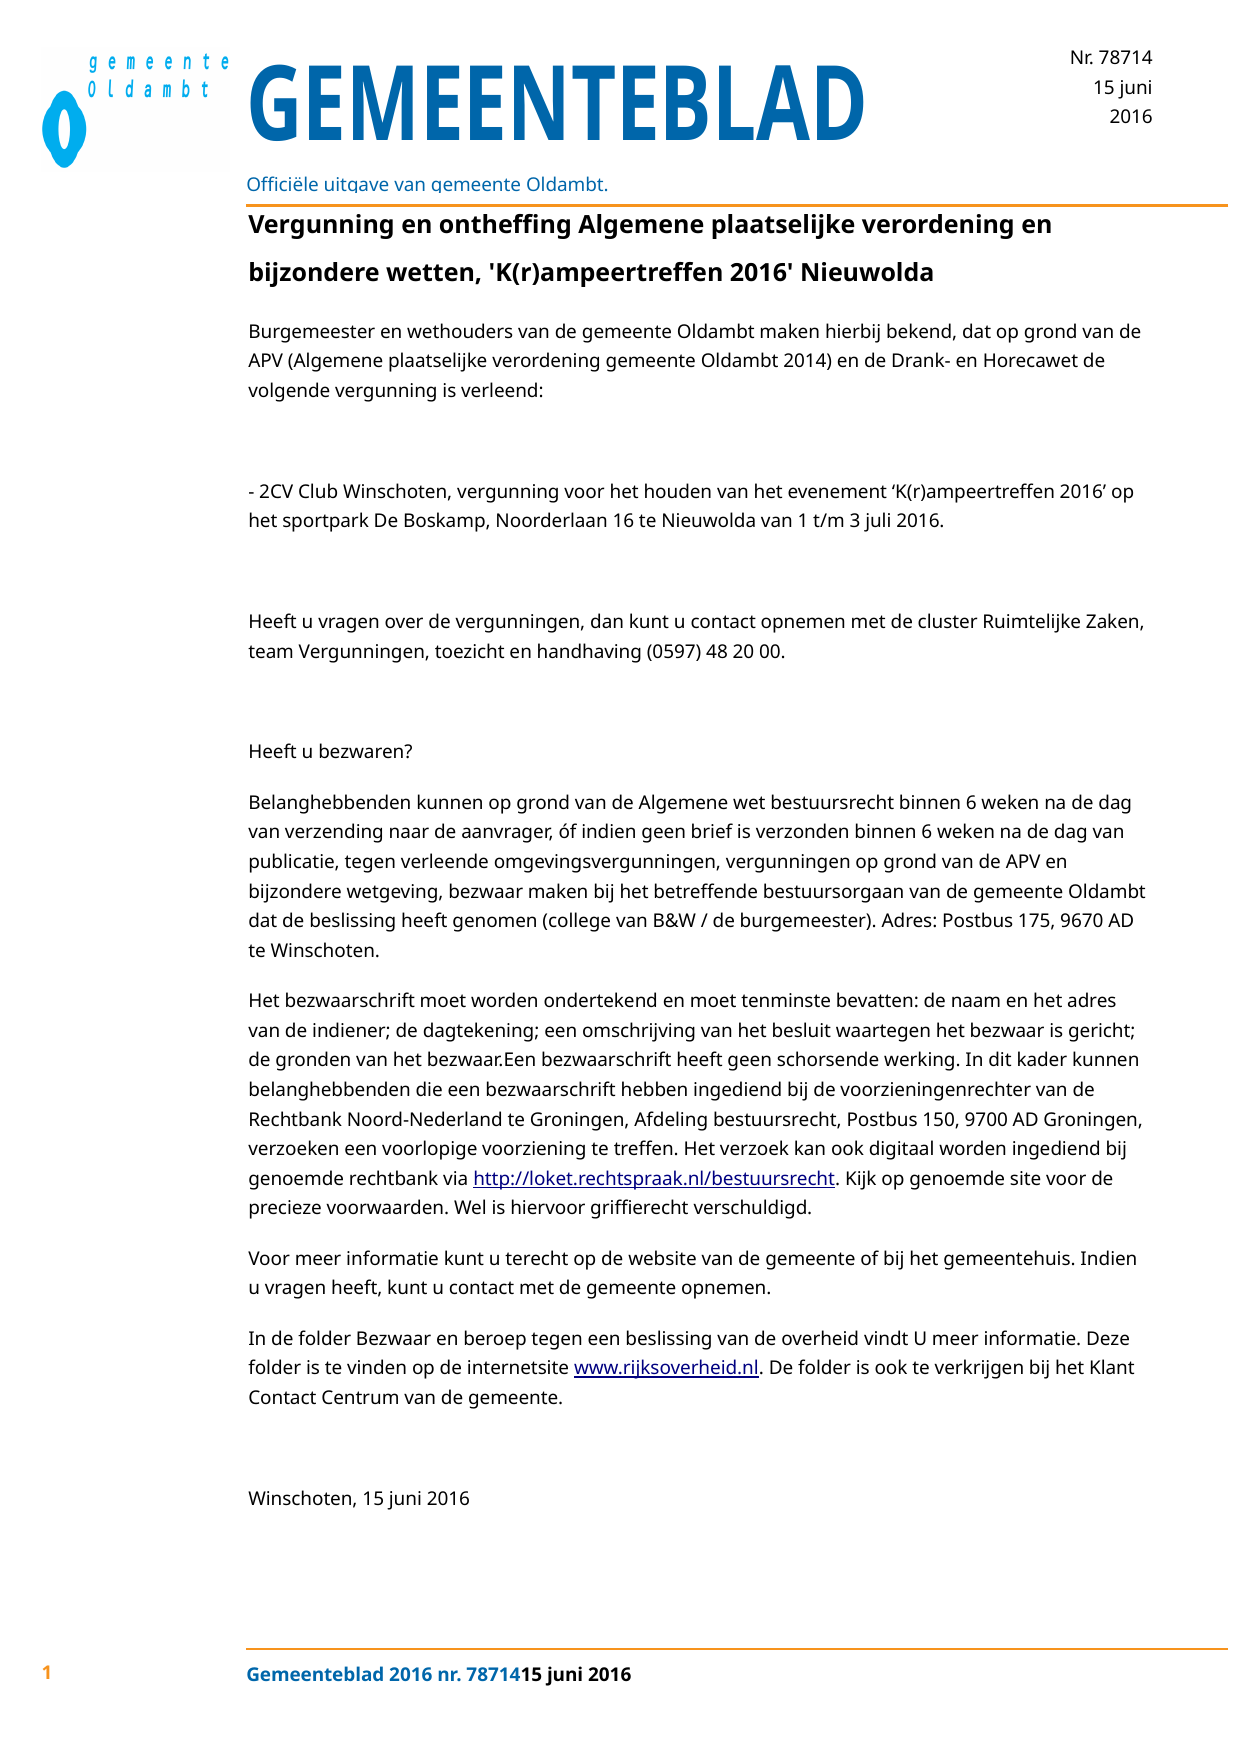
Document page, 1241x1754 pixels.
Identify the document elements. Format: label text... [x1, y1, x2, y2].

text Het bezwaarschrift moet worden ondertekend en moet tenminste bevatten: de naam en het adres van de indiener; de dagtekening; een omschrijving van het besluit waartegen het bezwaar is gericht; de gronden van het bezwaar.Een bezwaarschrift heeft geen schorsende werking. In dit kader kunnen belanghebbenden die een bezwaarschrift hebben ingediend bij de voorzieningenrechter van de Rechtbank Noord-Nederland te Groningen, Afdeling bestuursrecht, Postbus 150, 9700 AD Groningen, verzoeken een voorlopige voorziening te treffen. Het verzoek kan ook digitaal worden ingediend bij genoemde rechtbank via http://loket.rechtspraak.nl/bestuursrecht. Kijk op genoemde site voor de precieze voorwaarden. Wel is hiervoor griffierecht verschuldigd. [248, 987, 1152, 1220]
text Heeft u vragen over de vergunningen, dan kunt u contact opnemen met de cluster Ruimtelijke Zaken, team Vergunningen, toezicht en handhaving (0597) 48 20 00. [248, 608, 1152, 664]
text Voor meer informatie kunt u terecht op de website van de gemeente of bij het gemeentehuis. Indien u vragen heeft, kunt u contact met de gemeente opnemen. [248, 1245, 1152, 1300]
text In de folder Bezwaar en beroep tegen een beslissing van de overheid vindt U meer informatie. Deze folder is te vinden op de internetsite www.rijksoverheid.nl. De folder is ook te verkrijgen bij het Klant Contact Centrum van de gemeente. [248, 1325, 1152, 1410]
text Belanghebbenden kunnen op grond van de Algemene wet bestuursrecht binnen 6 weken na de dag van verzending naar de aanvrager, óf indien geen brief is verzonden binnen 6 weken na de dag van publicatie, tegen verleende omgevingsvergunningen, vergunningen op grond van de APV en bijzondere wetgeving, bezwaar maken bij het betreffende bestuursorgaan van de gemeente Oldambt dat de beslissing heeft genomen (college van B&W / de burgemeester). Adres: Postbus 175, 9670 AD te Winschoten. [248, 789, 1152, 963]
text Burgemeester en wethouders van de gemeente Oldambt maken hierbij bekend, dat op grond van de APV (Algemene plaatselijke verordening gemeente Oldambt 2014) en de Drank- en Horecawet de volgende vergunning is verleend: [248, 318, 1152, 403]
picture [41, 47, 231, 172]
text Heeft u bezwaren? [248, 739, 1152, 764]
text Winschoten, 15 juni 2016 [248, 1485, 1152, 1511]
text Vergunning en ontheffing Algemene plaatselijke verordening en bijzondere wetten, 'K(r)ampeertreffen 2016' Nieuwolda [248, 207, 1152, 288]
text - 2CV Club Winschoten, vergunning voor het houden van het evenement ‘K(r)ampeertreffen 2016’ op het sportpark De Boskamp, Noorderlaan 16 te Nieuwolda van 1 t/m 3 juli 2016. [248, 478, 1152, 533]
